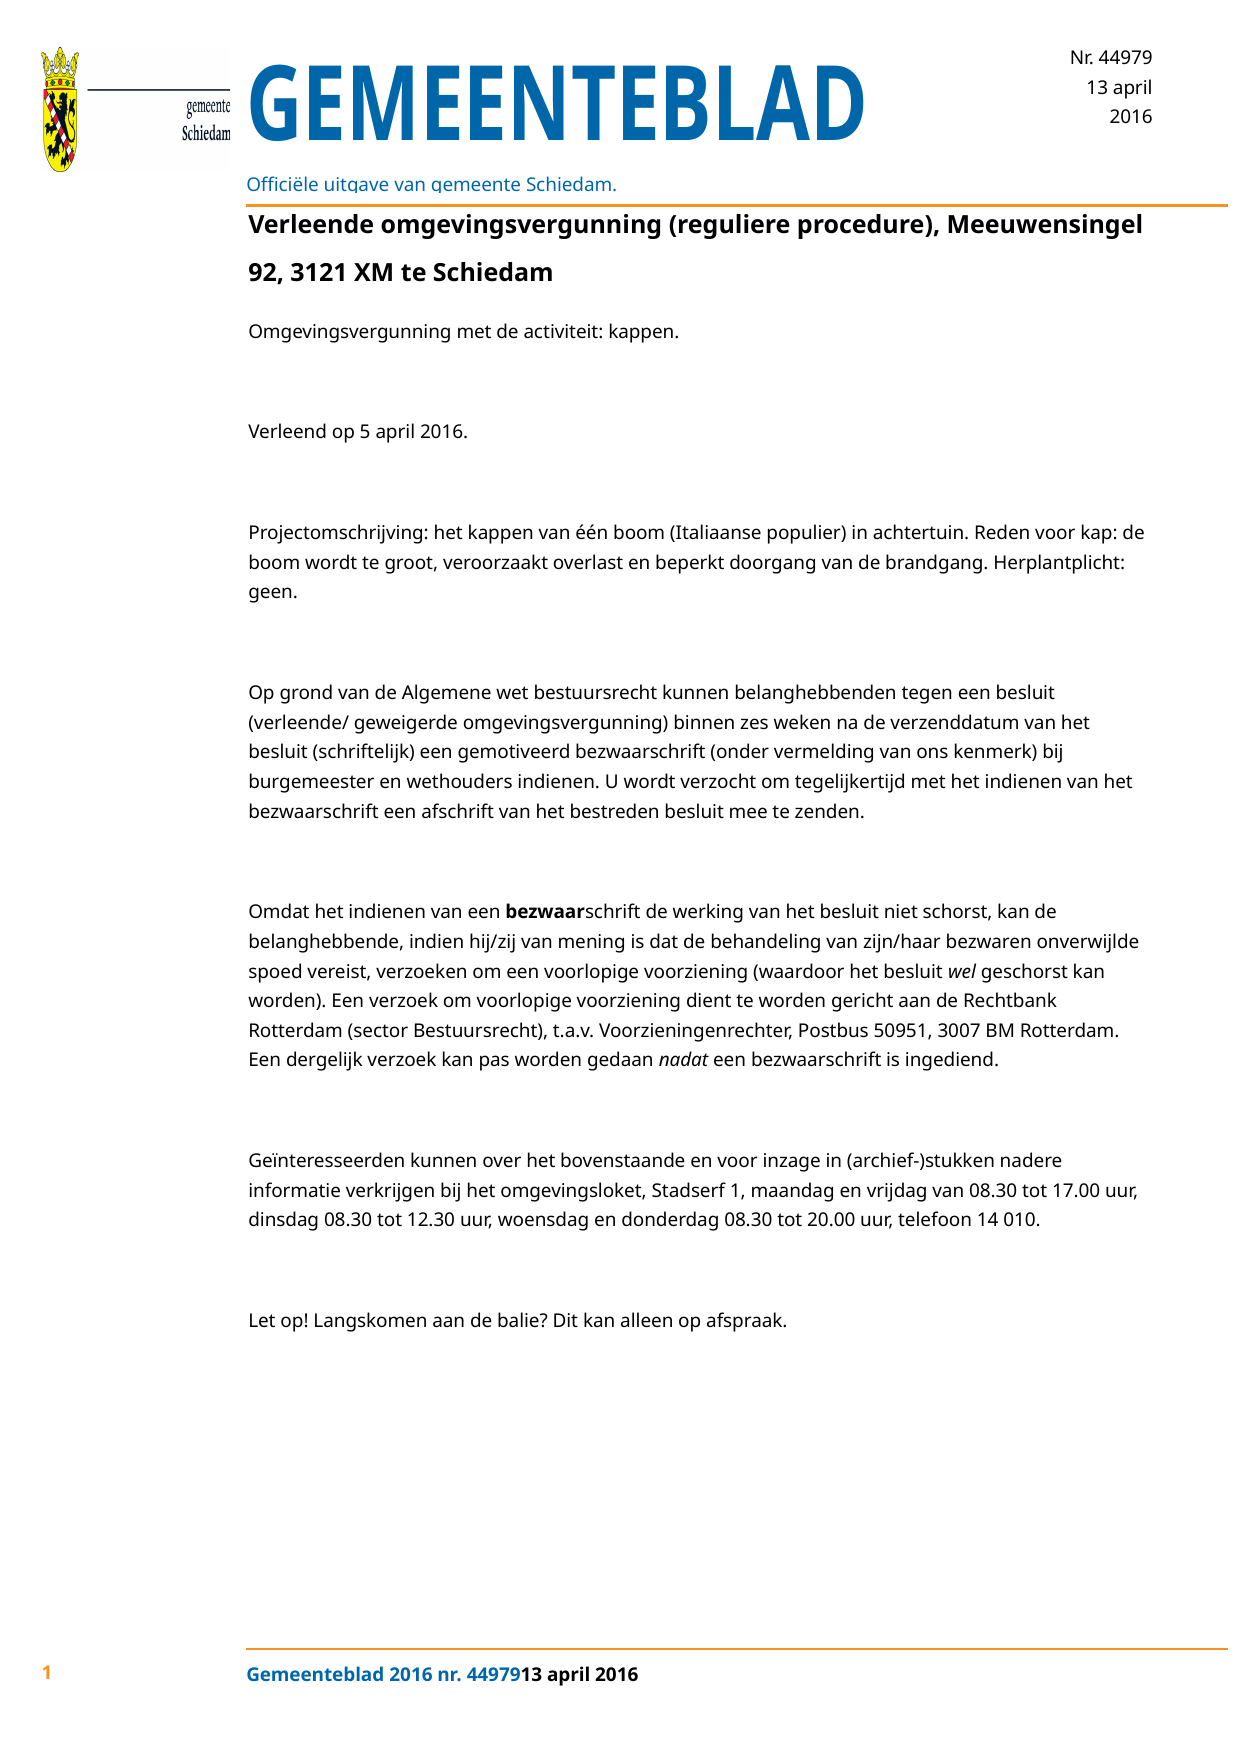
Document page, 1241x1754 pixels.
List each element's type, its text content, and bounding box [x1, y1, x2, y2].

text Verleende omgevingsvergunning (reguliere procedure), Meeuwensingel 92, 3121 XM te Schiedam [248, 207, 1152, 288]
text Geïnteresseerden kunnen over het bovenstaande en voor inzage in (archief-)stukken nadere informatie verkrijgen bij het omgevingsloket, Stadserf 1, maandag en vrijdag van 08.30 tot 17.00 uur, dinsdag 08.30 tot 12.30 uur, woensdag en donderdag 08.30 tot 20.00 uur, telefoon 14 010. [248, 1147, 1152, 1232]
text Op grond van de Algemene wet bestuursrecht kunnen belanghebbenden tegen een besluit (verleende/ geweigerde omgevingsvergunning) binnen zes weken na de verzenddatum van het besluit (schriftelijk) een gemotiveerd bezwaarschrift (onder vermelding van ons kenmerk) bij burgemeester en wethouders indienen. U wordt verzocht om tegelijkertijd met het indienen van het bezwaarschrift een afschrift van het bestreden besluit mee te zenden. [248, 679, 1152, 824]
text Projectomschrijving: het kappen van één boom (Italiaanse populier) in achtertuin. Reden voor kap: de boom wordt te groot, veroorzaakt overlast en beperkt doorgang van de brandgang. Herplantplicht: geen. [248, 519, 1152, 604]
text Omdat het indienen van een bezwaarschrift de werking van het besluit niet schorst, kan de belanghebbende, indien hij/zij van mening is dat de behandeling van zijn/haar bezwaren onverwijlde spoed vereist, verzoeken om een voorlopige voorziening (waardoor het besluit wel geschorst kan worden). Een verzoek om voorlopige voorziening dient te worden gericht aan de Rechtbank Rotterdam (sector Bestuursrecht), t.a.v. Voorzieningenrechter, Postbus 50951, 3007 BM Rotterdam. Een dergelijk verzoek kan pas worden gedaan nadat een bezwaarschrift is ingediend. [248, 899, 1152, 1072]
text Verleend op 5 april 2016. [248, 419, 1152, 444]
text Let op! Langskomen aan de balie? Dit kan alleen op afspraak. [248, 1307, 1152, 1333]
picture [41, 47, 231, 172]
text Omgevingsvergunning met de activiteit: kappen. [248, 318, 1152, 344]
